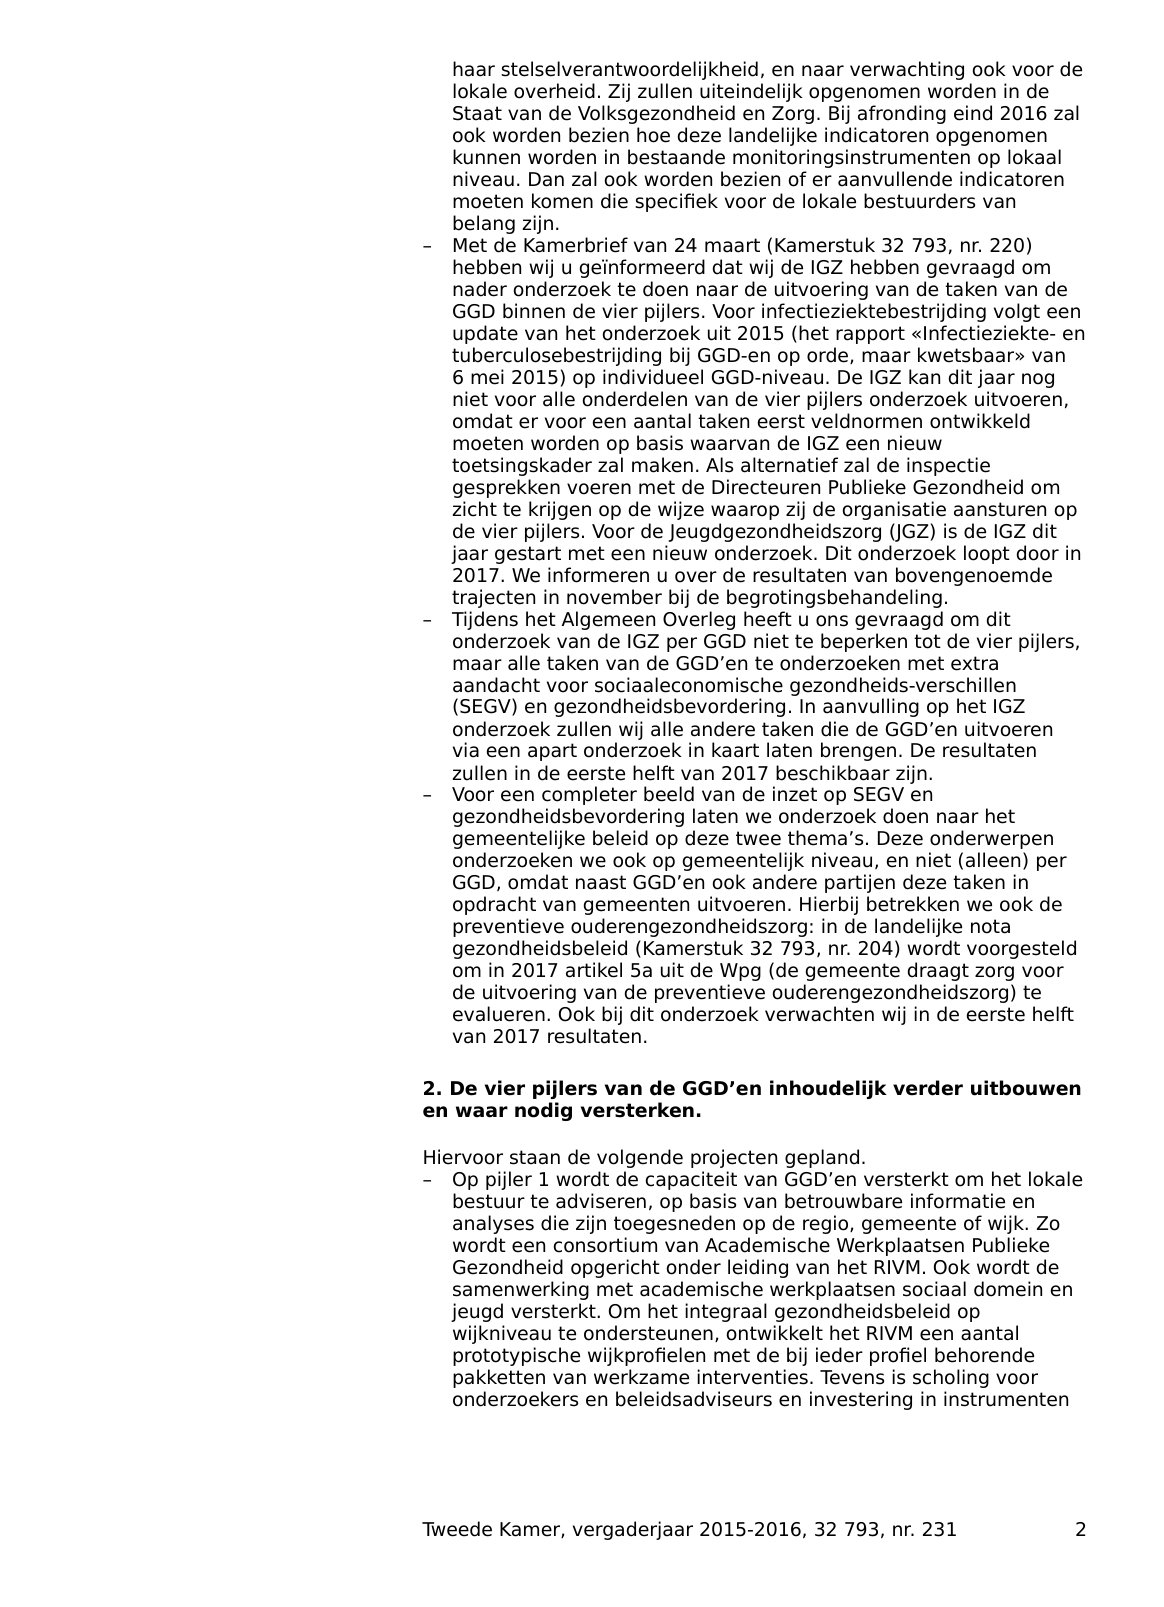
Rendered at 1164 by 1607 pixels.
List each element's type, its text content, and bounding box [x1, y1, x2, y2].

text – Tijdens het Algemeen Overleg heeft u ons gevraagd om dit onderzoek van de IGZ per GGD niet te beperken tot de vier pijlers, maar alle taken van de GGD’en te onderzoeken met extra aandacht voor sociaaleconomische gezondheids-verschillen (SEGV) en gezondheidsbevordering. In aanvulling op het IGZ onderzoek zullen wij alle andere taken die de GGD’en uitvoeren via een apart onderzoek in kaart laten brengen. De resultaten zullen in de eerste helft van 2017 beschikbaar zijn. [422, 608, 1087, 784]
text – Op pijler 1 wordt de capaciteit van GGD’en versterkt om het lokale bestuur te adviseren, op basis van betrouwbare informatie en analyses die zijn toegesneden op de regio, gemeente of wijk. Zo wordt een consortium van Academische Werkplaatsen Publieke Gezondheid opgericht onder leiding van het RIVM. Ook wordt de samenwerking met academische werkplaatsen sociaal domein en jeugd versterkt. Om het integraal gezondheidsbeleid op wijkniveau te ondersteunen, ontwikkelt het RIVM een aantal prototypische wijkprofielen met de bij ieder profiel behorende pakketten van werkzame interventies. Tevens is scholing voor onderzoekers en beleidsadviseurs en investering in instrumenten [422, 1169, 1087, 1411]
text haar stelselverantwoordelijkheid, en naar verwachting ook voor de lokale overheid. Zij zullen uiteindelijk opgenomen worden in de Staat van de Volksgezondheid en Zorg. Bij afronding eind 2016 zal ook worden bezien hoe deze landelijke indicatoren opgenomen kunnen worden in bestaande monitoringsinstrumenten op lokaal niveau. Dan zal ook worden bezien of er aanvullende indicatoren moeten komen die specifiek voor de lokale bestuurders van belang zijn. [422, 59, 1087, 235]
subtitle 2. De vier pijlers van de GGD’en inhoudelijk verder uitbouwen en waar nodig versterken. [422, 1078, 1087, 1122]
text – Met de Kamerbrief van 24 maart (Kamerstuk 32 793, nr. 220) hebben wij u geïnformeerd dat wij de IGZ hebben gevraagd om nader onderzoek te doen naar de uitvoering van de taken van de GGD binnen de vier pijlers. Voor infectieziektebestrijding volgt een update van het onderzoek uit 2015 (het rapport «Infectieziekte- en tuberculosebestrijding bij GGD-en op orde, maar kwetsbaar» van 6 mei 2015) op individueel GGD-niveau. De IGZ kan dit jaar nog niet voor alle onderdelen van de vier pijlers onderzoek uitvoeren, omdat er voor een aantal taken eerst veldnormen ontwikkeld moeten worden op basis waarvan de IGZ een nieuw toetsingskader zal maken. Als alternatief zal de inspectie gesprekken voeren met de Directeuren Publieke Gezondheid om zicht te krijgen op de wijze waarop zij de organisatie aansturen op de vier pijlers. Voor de Jeugdgezondheidszorg (JGZ) is de IGZ dit jaar gestart met een nieuw onderzoek. Dit onderzoek loopt door in 2017. We informeren u over de resultaten van bovengenoemde trajecten in november bij de begrotingsbehandeling. [422, 235, 1087, 608]
text – Voor een completer beeld van de inzet op SEGV en gezondheidsbevordering laten we onderzoek doen naar het gemeentelijke beleid op deze twee thema’s. Deze onderwerpen onderzoeken we ook op gemeentelijk niveau, en niet (alleen) per GGD, omdat naast GGD’en ook andere partijen deze taken in opdracht van gemeenten uitvoeren. Hierbij betrekken we ook de preventieve ouderengezondheidszorg: in de landelijke nota gezondheidsbeleid (Kamerstuk 32 793, nr. 204) wordt voorgesteld om in 2017 artikel 5a uit de Wpg (de gemeente draagt zorg voor de uitvoering van de preventieve ouderengezondheidszorg) te evalueren. Ook bij dit onderzoek verwachten wij in de eerste helft van 2017 resultaten. [422, 784, 1087, 1048]
text Hiervoor staan de volgende projecten gepland. [422, 1147, 1087, 1169]
